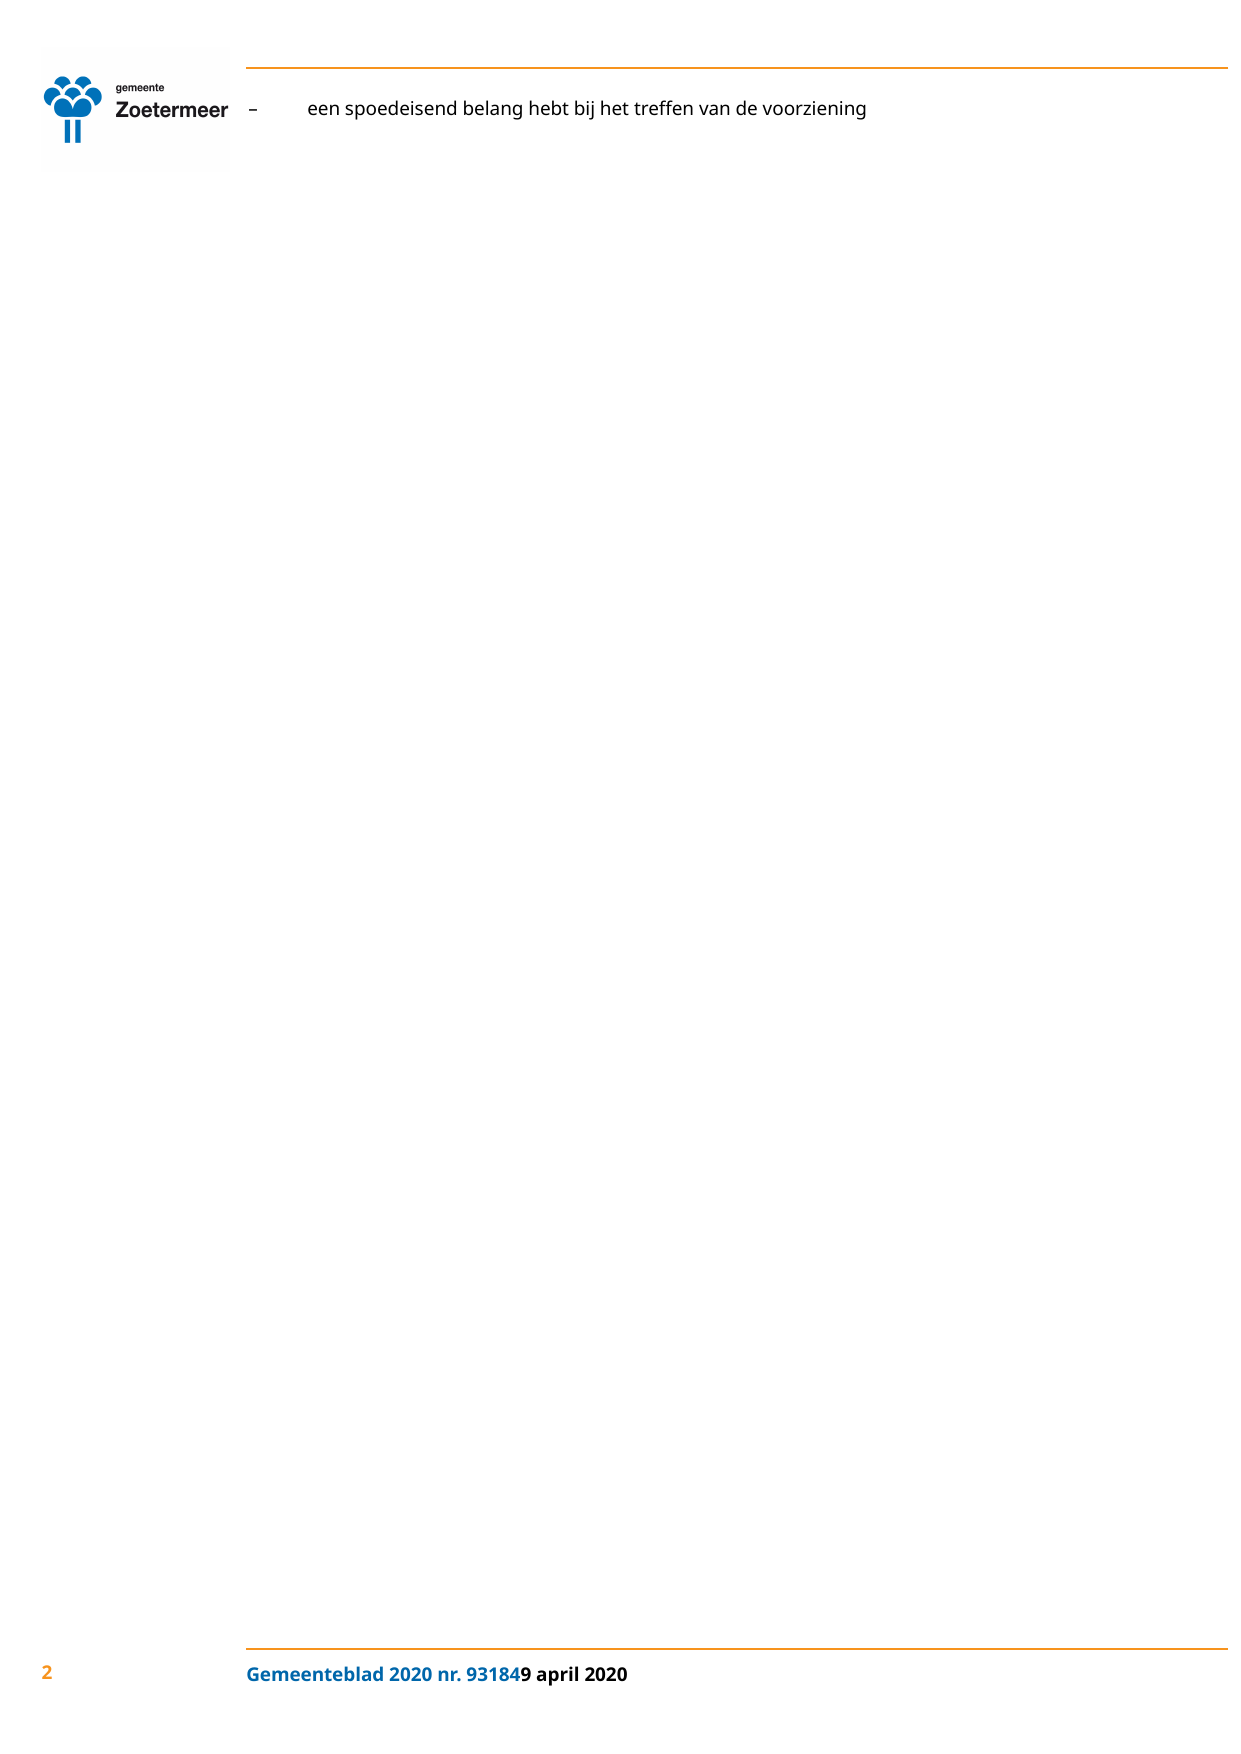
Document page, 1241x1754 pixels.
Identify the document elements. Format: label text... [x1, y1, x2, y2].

picture [41, 47, 231, 172]
list een spoedeisend belang hebt bij het treffen van de voorziening [248, 95, 1152, 121]
